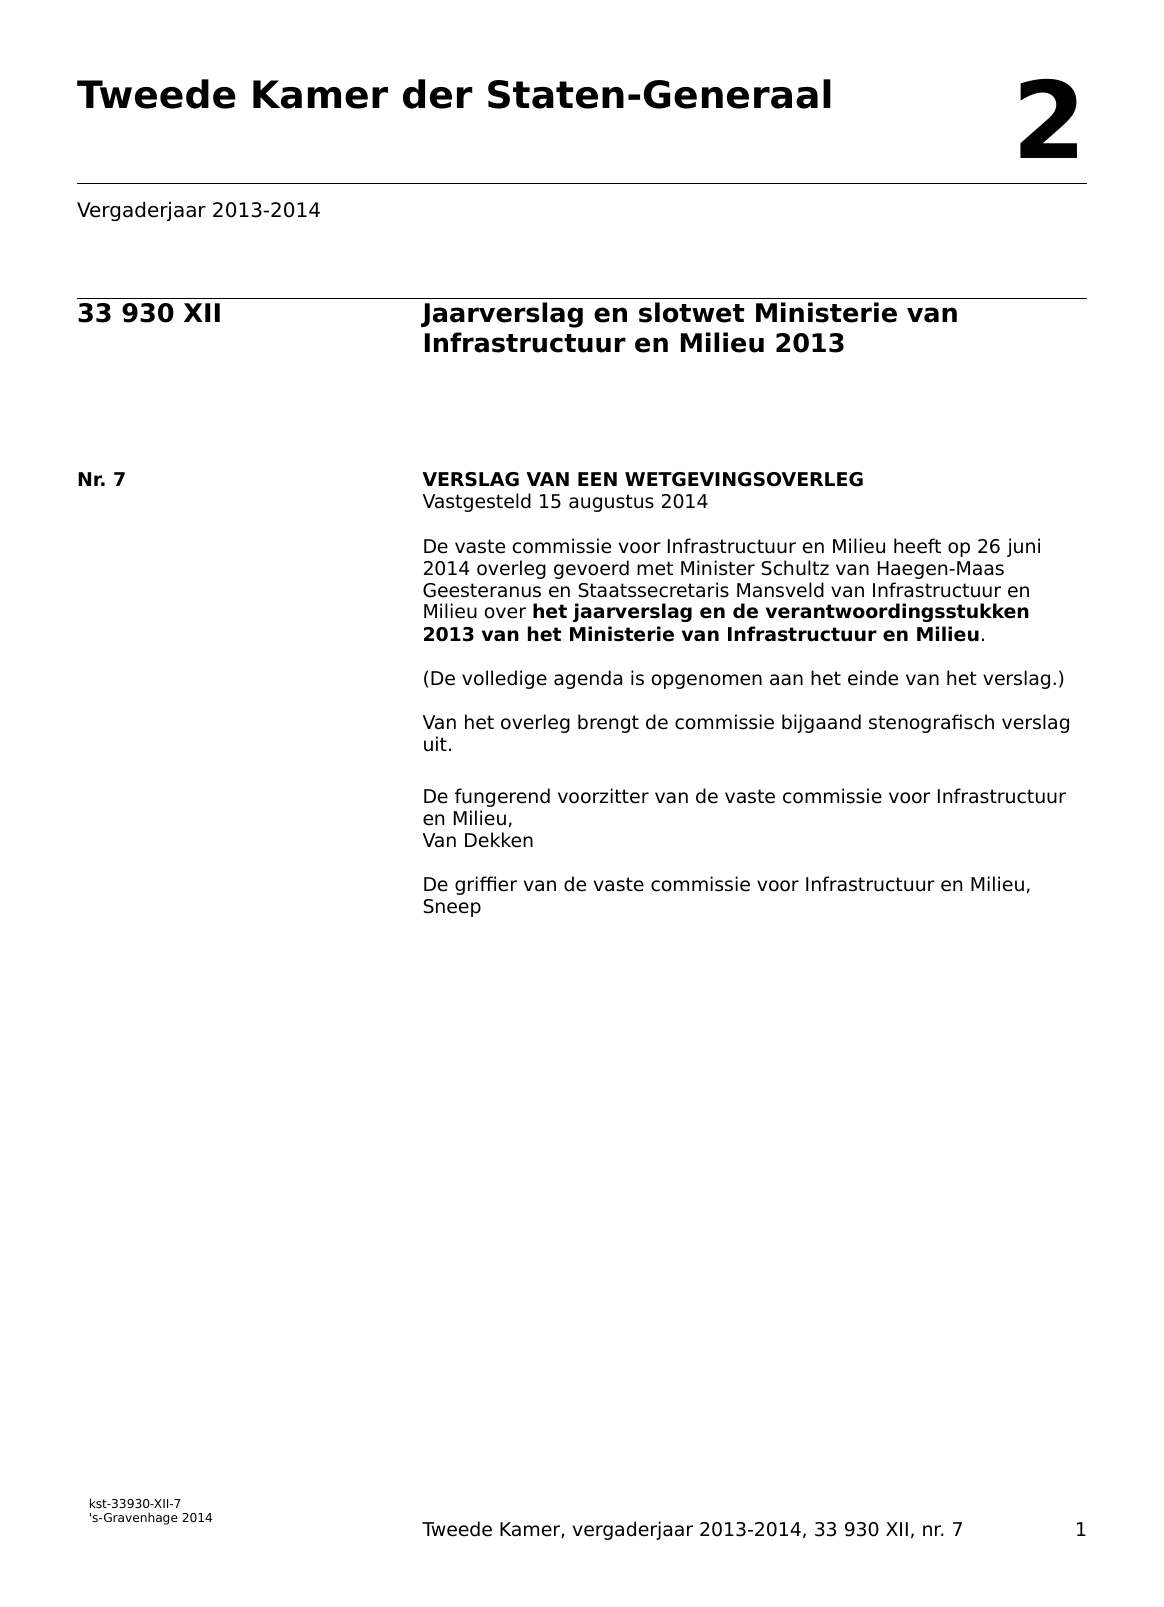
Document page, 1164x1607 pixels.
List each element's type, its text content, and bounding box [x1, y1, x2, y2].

text De fungerend voorzitter van de vaste commissie voor Infrastructuur en Milieu, Van Dekken [422, 786, 1087, 852]
table_header 2 [886, 59, 1087, 183]
text kst-33930-XII-7 [88, 1497, 323, 1511]
text 's-Gravenhage 2014 [88, 1511, 323, 1525]
text Vastgesteld 15 augustus 2014 [422, 491, 1087, 513]
text Van het overleg brengt de commissie bijgaand stenografisch verslag uit. [422, 712, 1087, 756]
table_header Tweede Kamer der Staten-Generaal [77, 59, 886, 183]
subtitle Nr. 7 VERSLAG VAN EEN WETGEVINGSOVERLEG [77, 469, 1087, 491]
text (De volledige agenda is opgenomen aan het einde van het verslag.) [422, 668, 1087, 689]
subtitle 33 930 XII Jaarverslag en slotwet Ministerie van Infrastructuur en Milieu 2013 [77, 299, 1087, 358]
text De griffier van de vaste commissie voor Infrastructuur en Milieu, Sneep [422, 874, 1087, 918]
table_cell Vergaderjaar 2013-2014 [77, 184, 1087, 298]
text De vaste commissie voor Infrastructuur en Milieu heeft op 26 juni 2014 overleg gevoerd met Minister Schultz van Haegen-Maas Geesteranus en Staatssecretaris Mansveld van Infrastructuur en Milieu over het jaarverslag en de verantwoordingsstukken 2013 van het Ministerie van Infrastructuur en Milieu. [422, 536, 1087, 645]
